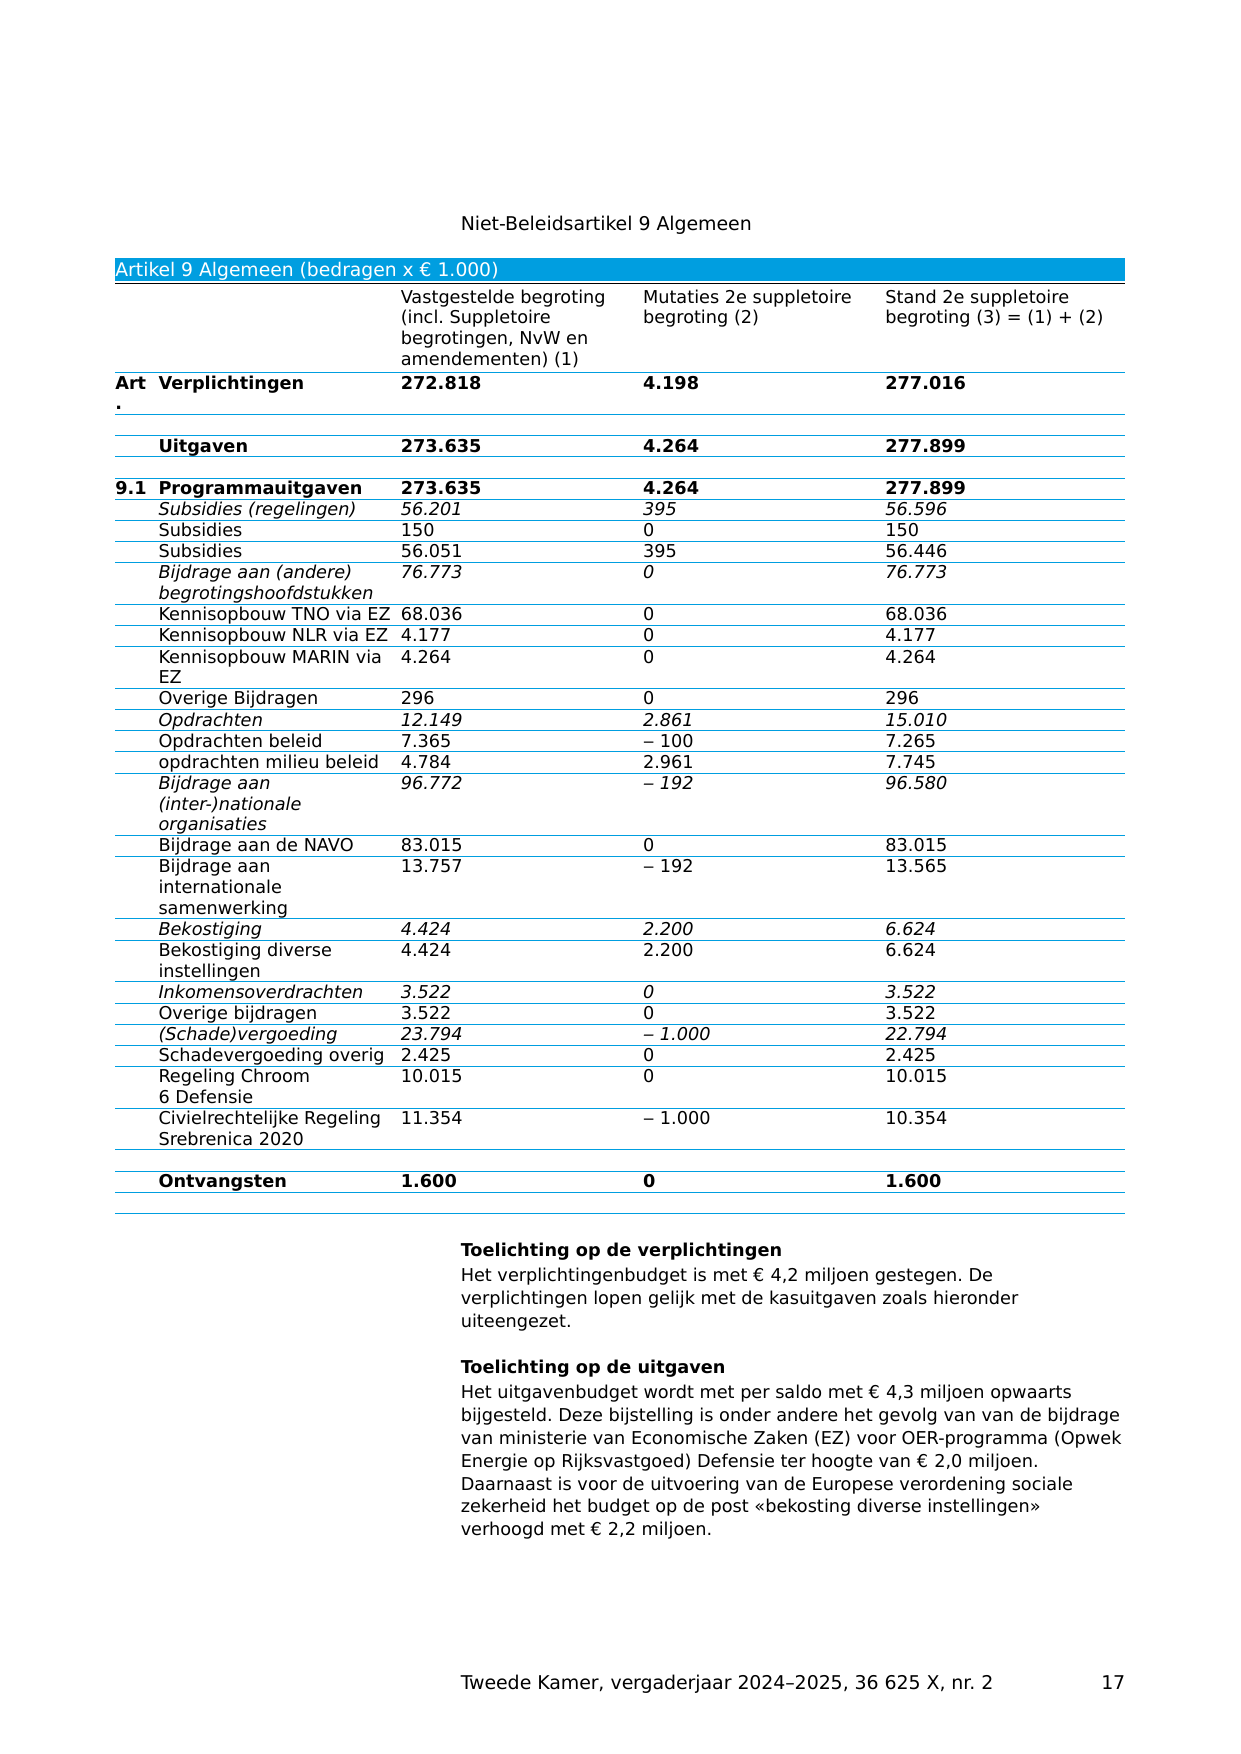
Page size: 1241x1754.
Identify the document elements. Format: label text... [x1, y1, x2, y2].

table_cell 296 [398, 689, 640, 709]
table_cell [115, 857, 155, 918]
table_cell 4.198 [640, 373, 882, 414]
table_cell 7.365 [398, 731, 640, 751]
table_cell 56.051 [398, 542, 640, 562]
table_cell 0 [640, 982, 882, 1002]
table_cell 68.036 [882, 605, 1125, 625]
table_cell [115, 415, 155, 435]
table_cell 273.635 [398, 479, 640, 498]
table_cell 395 [640, 542, 882, 562]
table_cell 0 [640, 836, 882, 856]
table_cell opdrachten milieu beleid [155, 752, 398, 772]
table_cell Art. [115, 373, 155, 414]
table_cell [115, 731, 155, 751]
table_cell 296 [882, 689, 1125, 709]
table_cell 2.961 [640, 752, 882, 772]
table_cell 96.580 [882, 774, 1125, 835]
table_cell 4.264 [640, 479, 882, 498]
table_cell Schadevergoeding overig [155, 1046, 398, 1066]
table_cell [882, 457, 1125, 477]
table_cell [115, 941, 155, 981]
table_cell Bijdrage aan internationale samenwerking [155, 857, 398, 918]
table_cell 2.425 [882, 1046, 1125, 1066]
table_cell 13.565 [882, 857, 1125, 918]
table_cell 277.899 [882, 479, 1125, 498]
table_cell 272.818 [398, 373, 640, 414]
table_cell 9.1 [115, 479, 155, 498]
table_cell 0 [640, 563, 882, 604]
table_cell 15.010 [882, 710, 1125, 730]
table_cell [115, 542, 155, 562]
table_cell 4.424 [398, 941, 640, 981]
table_cell [398, 1150, 640, 1171]
table_cell 13.757 [398, 857, 640, 918]
table_cell [115, 1193, 155, 1213]
table_cell [155, 457, 398, 477]
table_cell [882, 415, 1125, 435]
table_cell [115, 626, 155, 646]
table_cell Uitgaven [155, 436, 398, 456]
table_cell 6.624 [882, 941, 1125, 981]
table_cell 76.773 [398, 563, 640, 604]
table_cell [640, 1150, 882, 1171]
table_cell 7.265 [882, 731, 1125, 751]
table_cell 76.773 [882, 563, 1125, 604]
table_cell [640, 457, 882, 477]
table_cell 277.899 [882, 436, 1125, 456]
table_cell 22.794 [882, 1025, 1125, 1045]
table_cell 273.635 [398, 436, 640, 456]
text Het verplichtingenbudget is met € 4,2 miljoen gestegen. De verplichtingen lopen gelijk met de kasuitgaven zoals hieronder uiteengezet. [461, 1263, 1125, 1332]
table_cell 2.200 [640, 941, 882, 981]
table_cell 3.522 [398, 982, 640, 1002]
table_cell [155, 415, 398, 435]
table_cell 0 [640, 1067, 882, 1108]
table_cell 277.016 [882, 373, 1125, 414]
table_cell Bijdrage aan de NAVO [155, 836, 398, 856]
table_cell 1.600 [398, 1172, 640, 1192]
table_cell [882, 1150, 1125, 1171]
title Niet-Beleidsartikel 9 Algemeen [461, 213, 1125, 235]
table_cell [115, 982, 155, 1002]
table_cell Kennisopbouw MARIN via EZ [155, 647, 398, 688]
table_cell 4.264 [882, 647, 1125, 688]
table_cell 3.522 [398, 1004, 640, 1023]
table_cell [115, 647, 155, 688]
table_cell [115, 605, 155, 625]
table_cell [115, 500, 155, 520]
table_cell 150 [882, 521, 1125, 541]
table_cell [115, 1004, 155, 1023]
table_cell 23.794 [398, 1025, 640, 1045]
table_cell [398, 457, 640, 477]
table_cell Bekostiging [155, 919, 398, 939]
table_cell 10.015 [882, 1067, 1125, 1108]
table_cell 2.861 [640, 710, 882, 730]
table_cell [115, 836, 155, 856]
table_cell 0 [640, 626, 882, 646]
table_cell 3.522 [882, 1004, 1125, 1023]
table_cell 0 [640, 1004, 882, 1023]
table_cell Bekostiging diverse instellingen [155, 941, 398, 981]
table_cell [115, 563, 155, 604]
table_cell 12.149 [398, 710, 640, 730]
table_cell Overige Bijdragen [155, 689, 398, 709]
table_cell [640, 1193, 882, 1213]
table_cell Opdrachten [155, 710, 398, 730]
table_cell [115, 752, 155, 772]
table_cell Overige bijdragen [155, 1004, 398, 1023]
table_cell Inkomensoverdrachten [155, 982, 398, 1002]
table_cell [115, 284, 155, 372]
text Het uitgavenbudget wordt met per saldo met € 4,3 miljoen opwaarts bijgesteld. Deze bijstelling is onder andere het gevolg van van de bijdrage van ministerie van Economische Zaken (EZ) voor OER-programma (Opwek Energie op Rijksvastgoed) Defensie ter hoogte van € 2,0 miljoen. Daarnaast is voor de uitvoering van de Europese verordening sociale zekerheid het budget op de post «bekosting diverse instellingen» verhoogd met € 2,2 miljoen. [461, 1380, 1125, 1540]
table_cell 0 [640, 1046, 882, 1066]
table_cell [115, 1025, 155, 1045]
table_cell 83.015 [882, 836, 1125, 856]
table_cell [398, 415, 640, 435]
table_cell 4.177 [398, 626, 640, 646]
table_cell ‒ 1.000 [640, 1109, 882, 1149]
table_cell 1.600 [882, 1172, 1125, 1192]
table_cell Programmauitgaven [155, 479, 398, 498]
table_cell Subsidies [155, 542, 398, 562]
table_cell Regeling Chroom 6 Defensie [155, 1067, 398, 1108]
table_cell 68.036 [398, 605, 640, 625]
table_cell Kennisopbouw TNO via EZ [155, 605, 398, 625]
table_cell 0 [640, 1172, 882, 1192]
table_cell Subsidies [155, 521, 398, 541]
table_cell Opdrachten beleid [155, 731, 398, 751]
table_cell (Schade)vergoeding [155, 1025, 398, 1045]
table_cell [155, 1193, 398, 1213]
table_cell 2.200 [640, 919, 882, 939]
table_cell [882, 1193, 1125, 1213]
table_cell 10.354 [882, 1109, 1125, 1149]
table_cell [115, 1067, 155, 1108]
table_cell 2.425 [398, 1046, 640, 1066]
table_cell [115, 1150, 155, 1171]
table_cell ‒ 1.000 [640, 1025, 882, 1045]
table_cell Bijdrage aan (andere) begrotingshoofdstukken [155, 563, 398, 604]
table_cell [398, 1193, 640, 1213]
table_cell 4.177 [882, 626, 1125, 646]
table_cell [155, 1150, 398, 1171]
table_cell 96.772 [398, 774, 640, 835]
table_cell [115, 689, 155, 709]
table_cell 395 [640, 500, 882, 520]
table_cell 83.015 [398, 836, 640, 856]
table_cell Mutaties 2e suppletoire begroting (2) [640, 284, 882, 372]
table_cell [115, 710, 155, 730]
table_cell [640, 415, 882, 435]
table_cell [115, 436, 155, 456]
table_cell 4.264 [398, 647, 640, 688]
table_cell ‒ 100 [640, 731, 882, 751]
table_cell [115, 1046, 155, 1066]
table_cell [115, 774, 155, 835]
table_cell 56.596 [882, 500, 1125, 520]
table_cell 4.264 [640, 436, 882, 456]
table_cell ‒ 192 [640, 774, 882, 835]
table_cell 7.745 [882, 752, 1125, 772]
table_cell [115, 1109, 155, 1149]
table_cell 0 [640, 605, 882, 625]
table_cell Subsidies (regelingen) [155, 500, 398, 520]
table_cell [115, 521, 155, 541]
table_cell 56.446 [882, 542, 1125, 562]
table_cell 0 [640, 689, 882, 709]
table_cell 150 [398, 521, 640, 541]
table_cell 6.624 [882, 919, 1125, 939]
table_cell 0 [640, 647, 882, 688]
table_cell Kennisopbouw NLR via EZ [155, 626, 398, 646]
table_cell Bijdrage aan (inter-)nationale organisaties [155, 774, 398, 835]
table_cell 4.784 [398, 752, 640, 772]
table_cell 0 [640, 521, 882, 541]
text Toelichting op de verplichtingen [461, 1238, 1125, 1261]
table_cell 4.424 [398, 919, 640, 939]
table_cell Ontvangsten [155, 1172, 398, 1192]
table_cell [115, 457, 155, 477]
table_cell [115, 1172, 155, 1192]
text Toelichting op de uitgaven [461, 1355, 1125, 1378]
table_cell ‒ 192 [640, 857, 882, 918]
table_cell [115, 919, 155, 939]
table_cell 3.522 [882, 982, 1125, 1002]
table_cell Vastgestelde begroting (incl. Suppletoire begrotingen, NvW en amendementen) (1) [398, 284, 640, 372]
table_cell 56.201 [398, 500, 640, 520]
table_cell [155, 284, 398, 372]
table_cell Civielrechtelijke Regeling Srebrenica 2020 [155, 1109, 398, 1149]
table_cell 11.354 [398, 1109, 640, 1149]
table_cell Verplichtingen [155, 373, 398, 414]
table_cell Stand 2e suppletoire begroting (3) = (1) + (2) [882, 284, 1125, 372]
table_cell 10.015 [398, 1067, 640, 1108]
